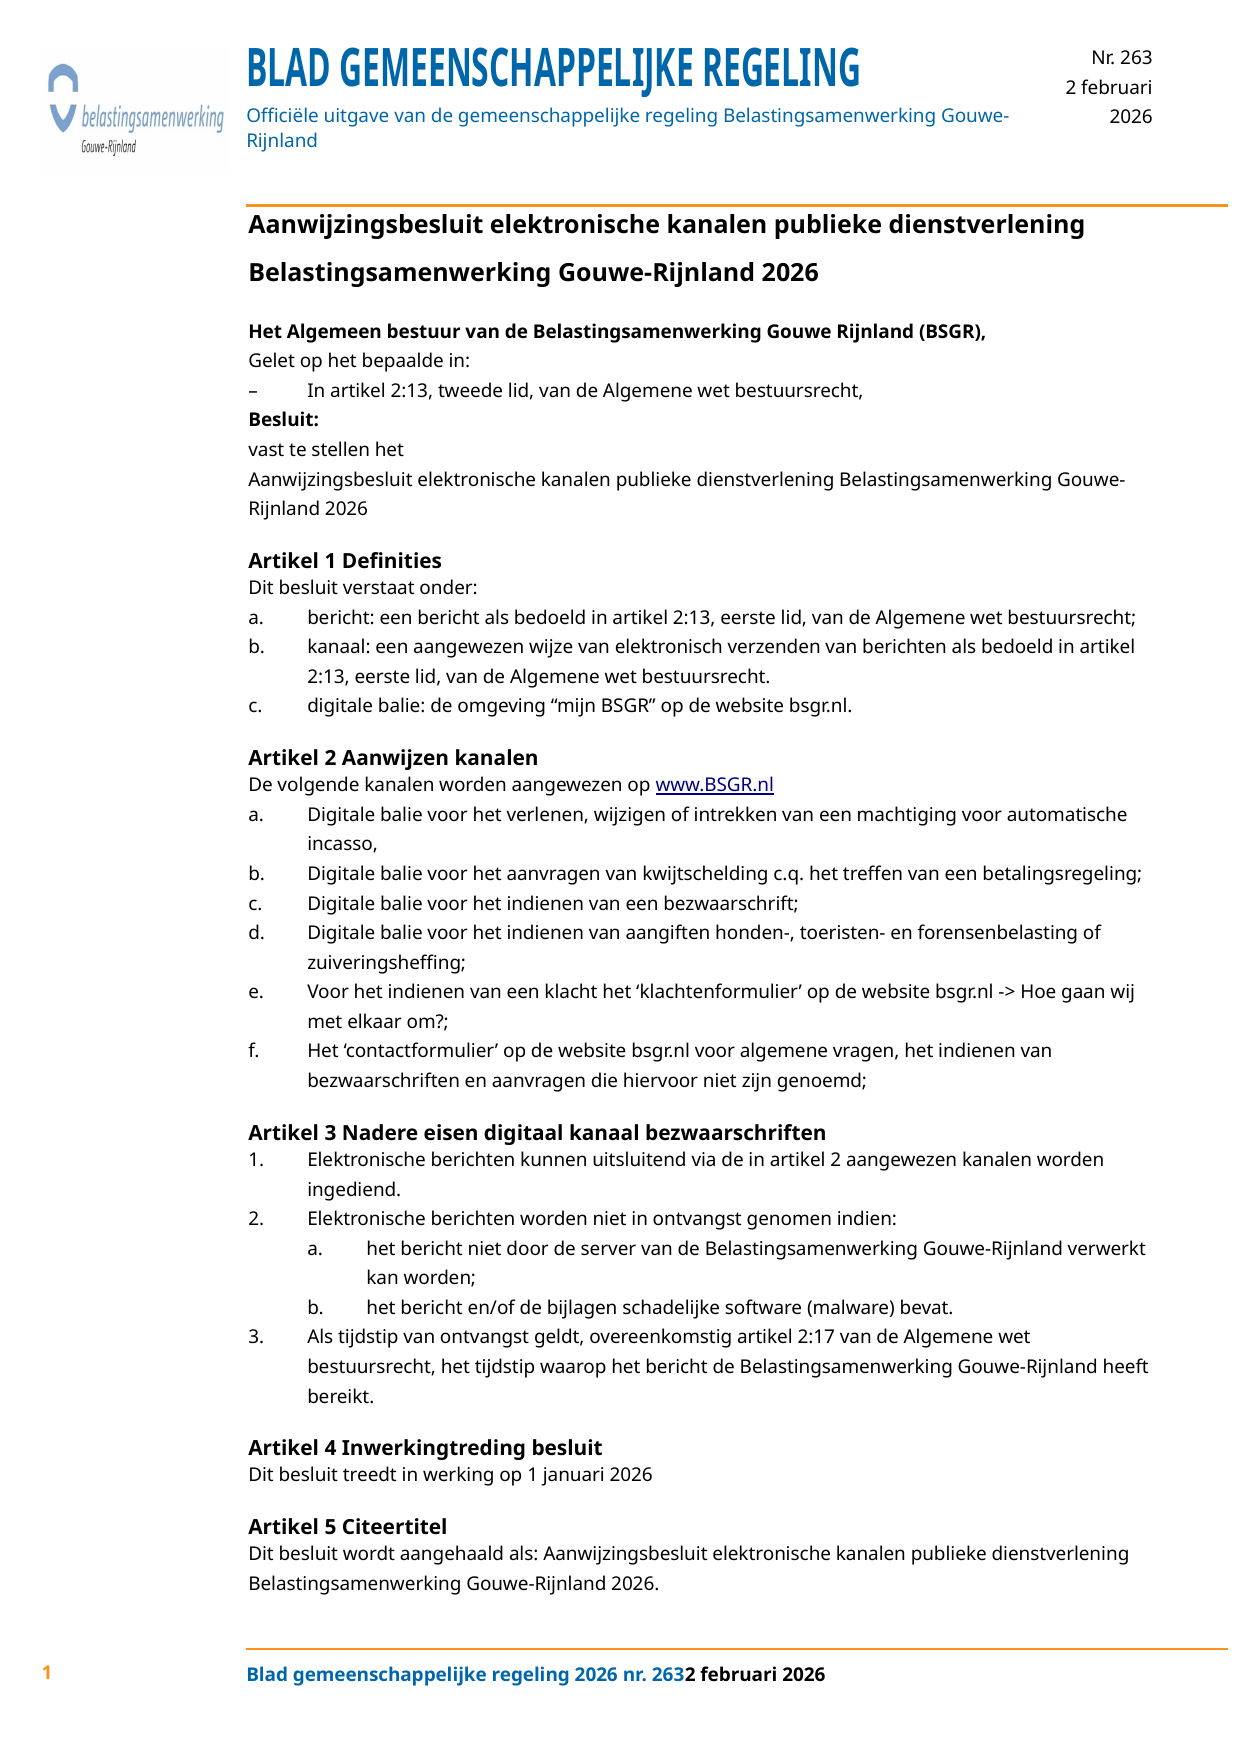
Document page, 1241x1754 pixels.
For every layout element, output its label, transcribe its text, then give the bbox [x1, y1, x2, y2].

text Artikel 5 Citeertitel [248, 1512, 1152, 1541]
text Dit besluit verstaat onder: [248, 574, 1152, 600]
list Digitale balie voor het indienen van een bezwaarschrift; [248, 890, 1152, 916]
text Artikel 1 Definities [248, 546, 1152, 574]
list Elektronische berichten kunnen uitsluitend via de in artikel 2 aangewezen kanalen worden ingediend. [248, 1146, 1152, 1201]
list In artikel 2:13, tweede lid, van de Algemene wet bestuursrecht, [248, 377, 1152, 403]
text Artikel 3 Nadere eisen digitaal kanaal bezwaarschriften [248, 1118, 1152, 1146]
list kanaal: een aangewezen wijze van elektronisch verzenden van berichten als bedoeld in artikel 2:13, eerste lid, van de Algemene wet bestuursrecht. [248, 633, 1152, 689]
text Het Algemeen bestuur van de Belastingsamenwerking Gouwe Rijnland (BSGR), [248, 318, 1152, 344]
list Als tijdstip van ontvangst geldt, overeenkomstig artikel 2:17 van de Algemene wet bestuursrecht, het tijdstip waarop het bericht de Belastingsamenwerking Gouwe-Rijnland heeft bereikt. [248, 1324, 1152, 1408]
list Voor het indienen van een klacht het ‘klachtenformulier’ op de website bsgr.nl -> Hoe gaan wij met elkaar om?; [248, 978, 1152, 1034]
text Artikel 4 Inwerkingtreding besluit [248, 1433, 1152, 1462]
picture [41, 47, 231, 172]
list het bericht en/of de bijlagen schadelijke software (malware) bevat. [307, 1294, 1152, 1320]
text Aanwijzingsbesluit elektronische kanalen publieke dienstverlening Belastingsamenwerking Gouwe-Rijnland 2026 [248, 466, 1152, 521]
text vast te stellen het [248, 436, 1152, 462]
text Besluit: [248, 407, 1152, 432]
list digitale balie: de omgeving “mijn BSGR” op de website bsgr.nl. [248, 693, 1152, 718]
list Digitale balie voor het verlenen, wijzigen of intrekken van een machtiging voor automatische incasso, [248, 801, 1152, 856]
text Gelet op het bepaalde in: [248, 347, 1152, 373]
text Aanwijzingsbesluit elektronische kanalen publieke dienstverlening Belastingsamenwerking Gouwe-Rijnland 2026 [248, 207, 1152, 288]
text Dit besluit wordt aangehaald als: Aanwijzingsbesluit elektronische kanalen publieke dienstverlening Belastingsamenwerking Gouwe-Rijnland 2026. [248, 1541, 1152, 1596]
list Digitale balie voor het aanvragen van kwijtschelding c.q. het treffen van een betalingsregeling; [248, 860, 1152, 886]
text Dit besluit treedt in werking op 1 januari 2026 [248, 1462, 1152, 1487]
text Artikel 2 Aanwijzen kanalen [248, 743, 1152, 771]
list Het ‘contactformulier’ op de website bsgr.nl voor algemene vragen, het indienen van bezwaarschriften en aanvragen die hiervoor niet zijn genoemd; [248, 1038, 1152, 1093]
list het bericht niet door de server van de Belastingsamenwerking Gouwe-Rijnland verwerkt kan worden; [307, 1235, 1152, 1290]
text De volgende kanalen worden aangewezen op www.BSGR.nl [248, 771, 1152, 797]
list bericht: een bericht als bedoeld in artikel 2:13, eerste lid, van de Algemene wet bestuursrecht; [248, 604, 1152, 629]
list Digitale balie voor het indienen van aangiften honden-, toeristen- en forensenbelasting of zuiveringsheffing; [248, 919, 1152, 975]
list Elektronische berichten worden niet in ontvangst genomen indien: [248, 1205, 1152, 1231]
